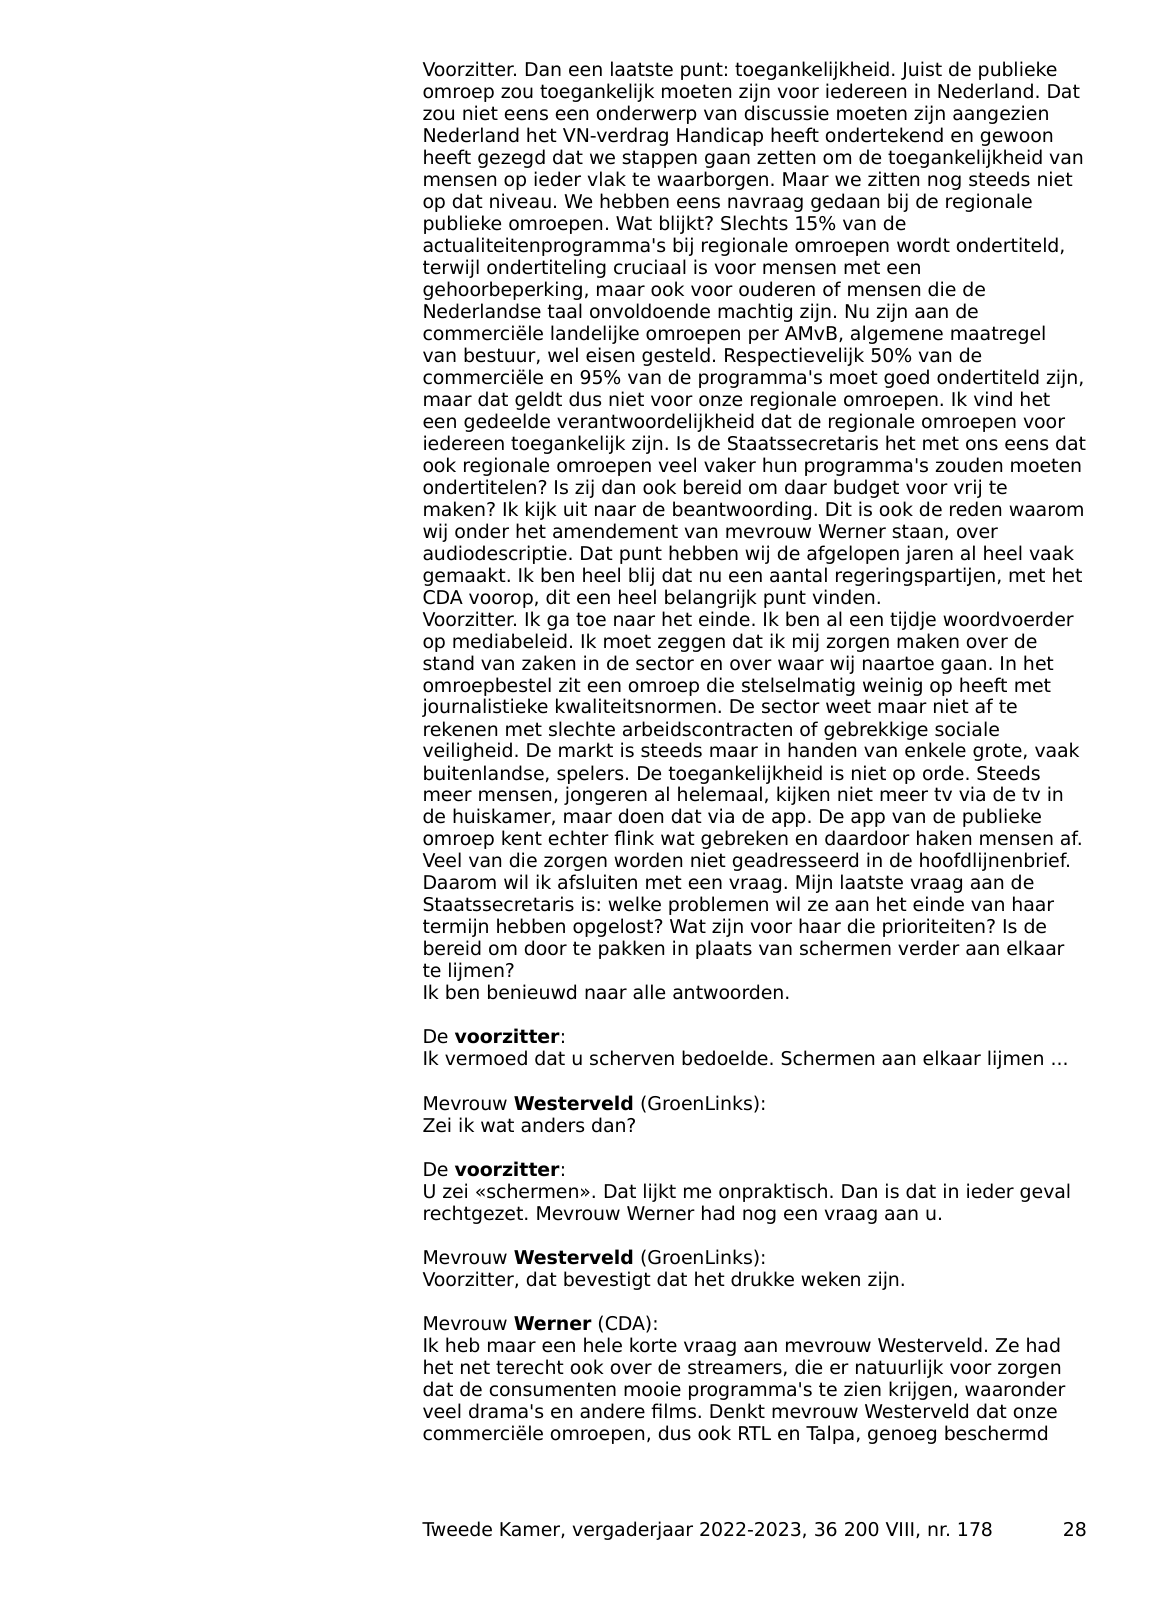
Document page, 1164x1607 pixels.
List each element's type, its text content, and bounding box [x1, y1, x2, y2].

text Voorzitter. Dan een laatste punt: toegankelijkheid. Juist de publieke omroep zou toegankelijk moeten zijn voor iedereen in Nederland. Dat zou niet eens een onderwerp van discussie moeten zijn aangezien Nederland het VN-verdrag Handicap heeft ondertekend en gewoon heeft gezegd dat we stappen gaan zetten om de toegankelijkheid van mensen op ieder vlak te waarborgen. Maar we zitten nog steeds niet op dat niveau. We hebben eens navraag gedaan bij de regionale publieke omroepen. Wat blijkt? Slechts 15% van de actualiteitenprogramma's bij regionale omroepen wordt ondertiteld, terwijl ondertiteling cruciaal is voor mensen met een gehoorbeperking, maar ook voor ouderen of mensen die de Nederlandse taal onvoldoende machtig zijn. Nu zijn aan de commerciële landelijke omroepen per AMvB, algemene maatregel van bestuur, wel eisen gesteld. Respectievelijk 50% van de commerciële en 95% van de programma's moet goed ondertiteld zijn, maar dat geldt dus niet voor onze regionale omroepen. Ik vind het een gedeelde verantwoordelijkheid dat de regionale omroepen voor iedereen toegankelijk zijn. Is de Staatssecretaris het met ons eens dat ook regionale omroepen veel vaker hun programma's zouden moeten ondertitelen? Is zij dan ook bereid om daar budget voor vrij te maken? Ik kijk uit naar de beantwoording. Dit is ook de reden waarom wij onder het amendement van mevrouw Werner staan, over audiodescriptie. Dat punt hebben wij de afgelopen jaren al heel vaak gemaakt. Ik ben heel blij dat nu een aantal regeringspartijen, met het CDA voorop, dit een heel belangrijk punt vinden. [422, 59, 1087, 608]
text De voorzitter: [422, 1026, 1087, 1048]
text U zei «schermen». Dat lijkt me onpraktisch. Dan is dat in ieder geval rechtgezet. Mevrouw Werner had nog een vraag aan u. [422, 1181, 1087, 1224]
text Voorzitter, dat bevestigt dat het drukke weken zijn. [422, 1269, 1087, 1291]
text Mevrouw Werner (CDA): [422, 1313, 1087, 1335]
text Ik vermoed dat u scherven bedoelde. Schermen aan elkaar lijmen ... [422, 1048, 1087, 1070]
text Voorzitter. Ik ga toe naar het einde. Ik ben al een tijdje woordvoerder op mediabeleid. Ik moet zeggen dat ik mij zorgen maken over de stand van zaken in de sector en over waar wij naartoe gaan. In het omroepbestel zit een omroep die stelselmatig weinig op heeft met journalistieke kwaliteitsnormen. De sector weet maar niet af te rekenen met slechte arbeidscontracten of gebrekkige sociale veiligheid. De markt is steeds maar in handen van enkele grote, vaak buitenlandse, spelers. De toegankelijkheid is niet op orde. Steeds meer mensen, jongeren al helemaal, kijken niet meer tv via de tv in de huiskamer, maar doen dat via de app. De app van de publieke omroep kent echter flink wat gebreken en daardoor haken mensen af. Veel van die zorgen worden niet geadresseerd in de hoofdlijnenbrief. Daarom wil ik afsluiten met een vraag. Mijn laatste vraag aan de Staatssecretaris is: welke problemen wil ze aan het einde van haar termijn hebben opgelost? Wat zijn voor haar die prioriteiten? Is de bereid om door te pakken in plaats van schermen verder aan elkaar te lijmen? [422, 608, 1087, 982]
text De voorzitter: [422, 1159, 1087, 1181]
text Mevrouw Westerveld (GroenLinks): [422, 1092, 1087, 1114]
text Ik heb maar een hele korte vraag aan mevrouw Westerveld. Ze had het net terecht ook over de streamers, die er natuurlijk voor zorgen dat de consumenten mooie programma's te zien krijgen, waaronder veel drama's en andere films. Denkt mevrouw Westerveld dat onze commerciële omroepen, dus ook RTL en Talpa, genoeg beschermd [422, 1335, 1087, 1445]
text Mevrouw Westerveld (GroenLinks): [422, 1247, 1087, 1269]
text Zei ik wat anders dan? [422, 1114, 1087, 1136]
text Ik ben benieuwd naar alle antwoorden. [422, 982, 1087, 1004]
